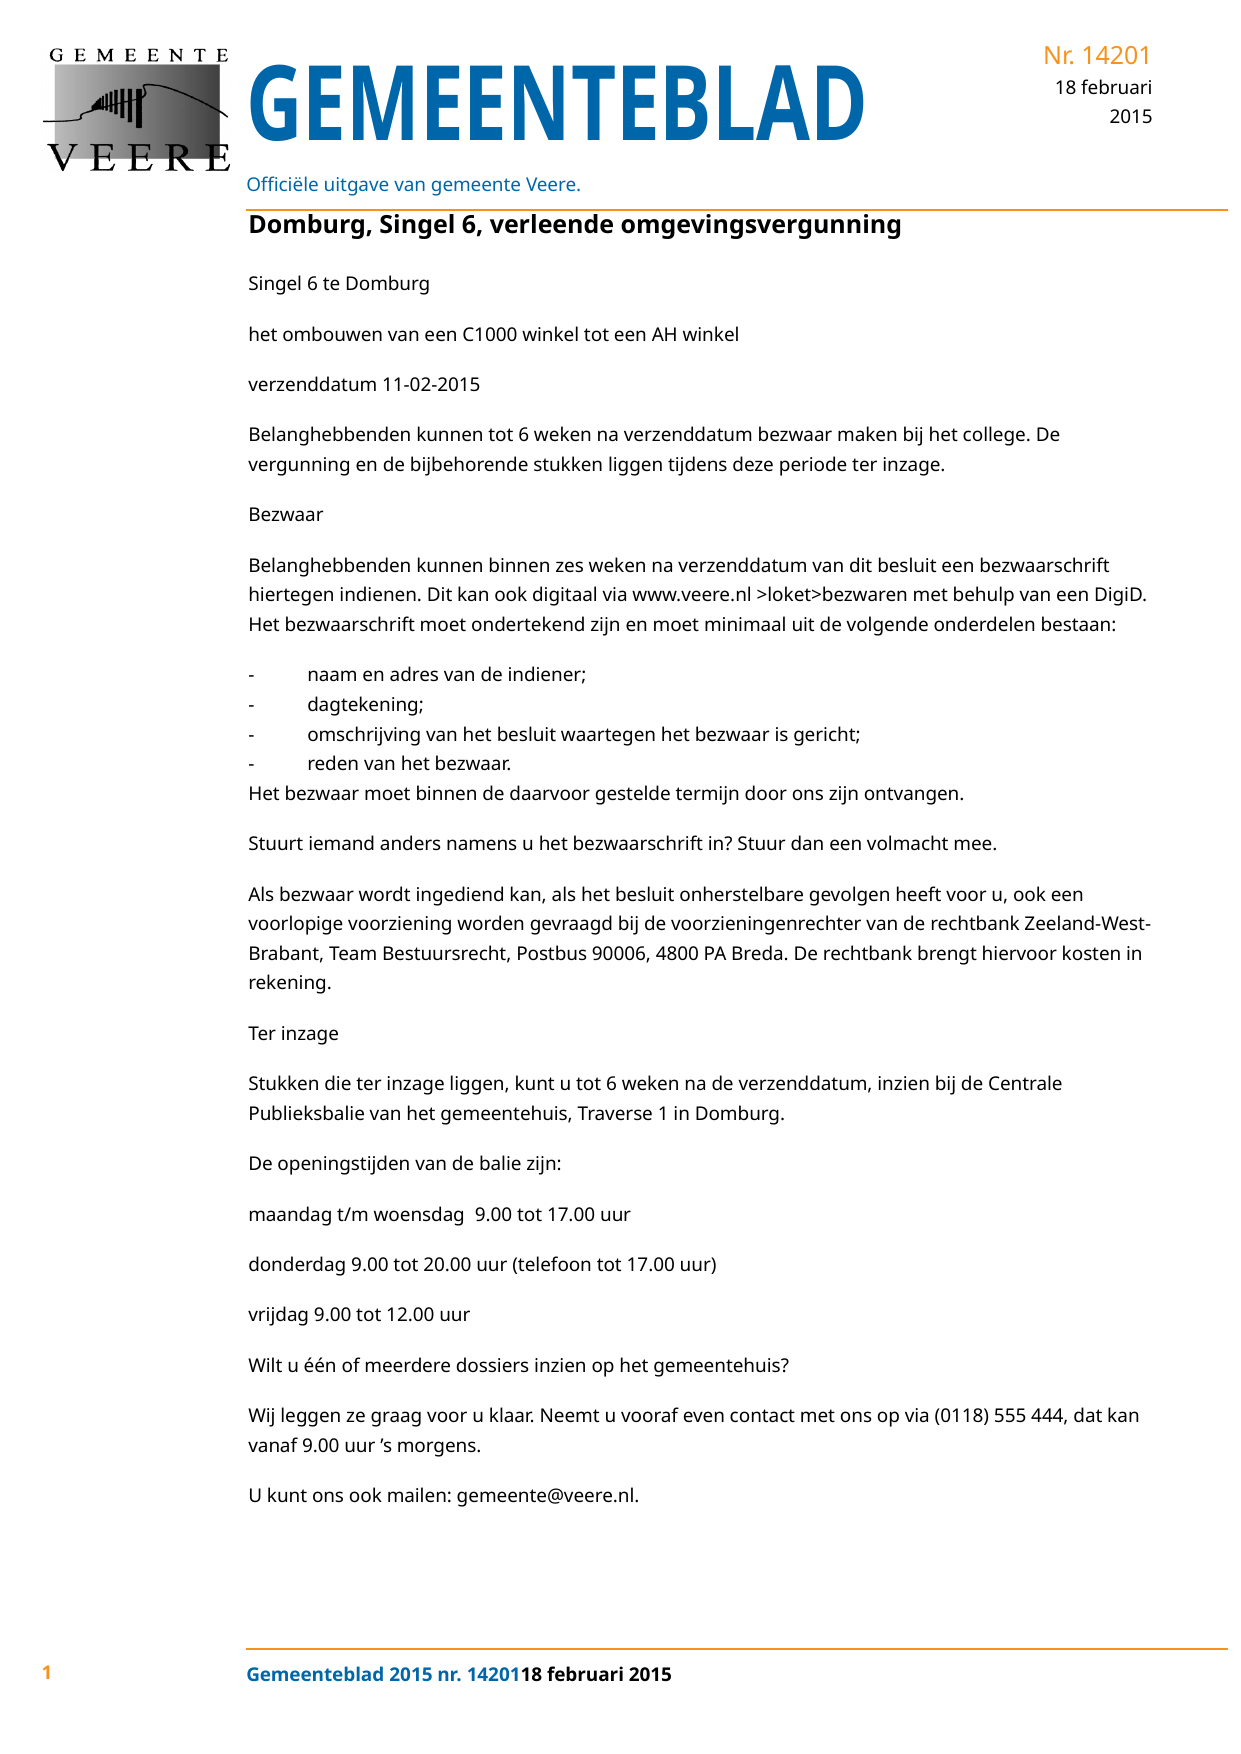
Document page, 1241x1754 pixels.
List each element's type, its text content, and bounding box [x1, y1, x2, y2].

list dagtekening; [248, 691, 1152, 717]
list omschrijving van het besluit waartegen het bezwaar is gericht; [248, 721, 1152, 746]
text verzenddatum 11-02-2015 [248, 371, 1152, 397]
text Singel 6 te Domburg [248, 270, 1152, 296]
text Belanghebbenden kunnen binnen zes weken na verzenddatum van dit besluit een bezwaarschrift hiertegen indienen. Dit kan ook digitaal via www.veere.nl >loket>bezwaren met behulp van een DigiD. Het bezwaarschrift moet ondertekend zijn en moet minimaal uit de volgende onderdelen bestaan: [248, 552, 1152, 637]
list naam en adres van de indiener; [248, 662, 1152, 687]
text De openingstijden van de balie zijn: [248, 1150, 1152, 1176]
picture [41, 47, 231, 172]
text Bezwaar [248, 502, 1152, 527]
text Als bezwaar wordt ingediend kan, als het besluit onherstelbare gevolgen heeft voor u, ook een voorlopige voorziening worden gevraagd bij de voorzieningenrechter van de rechtbank Zeeland-West-Brabant, Team Bestuursrecht, Postbus 90006, 4800 PA Breda. De rechtbank brengt hiervoor kosten in rekening. [248, 881, 1152, 995]
text Belanghebbenden kunnen tot 6 weken na verzenddatum bezwaar maken bij het college. De vergunning en de bijbehorende stukken liggen tijdens deze periode ter inzage. [248, 422, 1152, 477]
text Het bezwaar moet binnen de daarvoor gestelde termijn door ons zijn ontvangen. [248, 780, 1152, 806]
text donderdag 9.00 tot 20.00 uur (telefoon tot 17.00 uur) [248, 1251, 1152, 1277]
text Wilt u één of meerdere dossiers inzien op het gemeentehuis? [248, 1352, 1152, 1378]
text Stukken die ter inzage liggen, kunt u tot 6 weken na de verzenddatum, inzien bij de Centrale Publieksbalie van het gemeentehuis, Traverse 1 in Domburg. [248, 1070, 1152, 1126]
text Ter inzage [248, 1020, 1152, 1046]
text het ombouwen van een C1000 winkel tot een AH winkel [248, 321, 1152, 346]
text vrijdag 9.00 tot 12.00 uur [248, 1302, 1152, 1327]
list reden van het bezwaar. [248, 750, 1152, 776]
text maandag t/m woensdag 9.00 tot 17.00 uur [248, 1201, 1152, 1226]
text Wij leggen ze graag voor u klaar. Neemt u vooraf even contact met ons op via (0118) 555 444, dat kan vanaf 9.00 uur ’s morgens. [248, 1402, 1152, 1458]
text Stuurt iemand anders namens u het bezwaarschrift in? Stuur dan een volmacht mee. [248, 830, 1152, 856]
text Domburg, Singel 6, verleende omgevingsvergunning [248, 211, 1152, 241]
text U kunt ons ook mailen: gemeente@veere.nl. [248, 1482, 1152, 1508]
